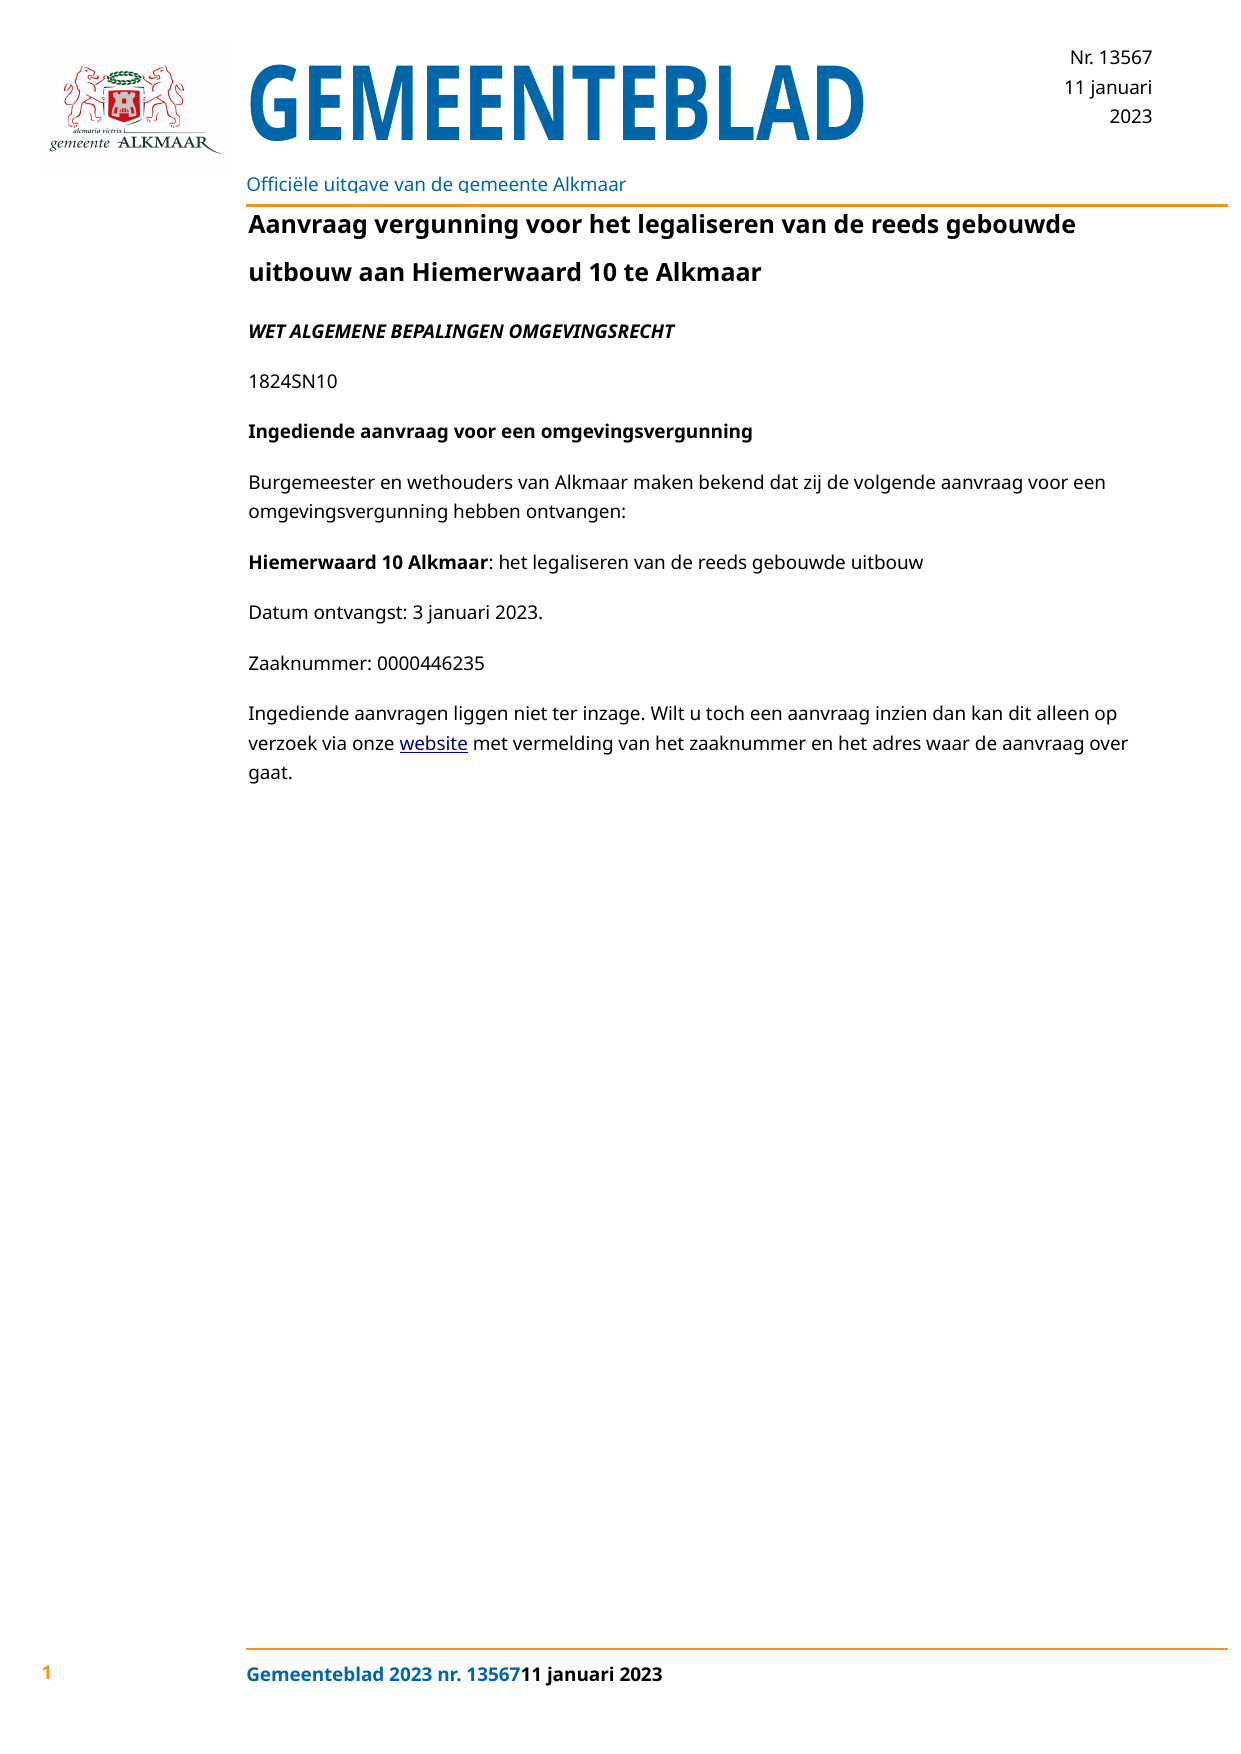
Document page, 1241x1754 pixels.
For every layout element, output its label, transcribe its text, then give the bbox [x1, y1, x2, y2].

text 1824SN10 [248, 368, 1152, 394]
text Ingediende aanvragen liggen niet ter inzage. Wilt u toch een aanvraag inzien dan kan dit alleen op verzoek via onze website met vermelding van het zaaknummer en het adres waar de aanvraag over gaat. [248, 700, 1152, 785]
text Zaaknummer: 0000446235 [248, 650, 1152, 676]
text Burgemeester en wethouders van Alkmaar maken bekend dat zij de volgende aanvraag voor een omgevingsvergunning hebben ontvangen: [248, 469, 1152, 524]
text Hiemerwaard 10 Alkmaar: het legaliseren van de reeds gebouwde uitbouw [248, 549, 1152, 575]
text Ingediende aanvraag voor een omgevingsvergunning [248, 419, 1152, 444]
text Datum ontvangst: 3 januari 2023. [248, 599, 1152, 625]
picture [41, 47, 231, 172]
text Aanvraag vergunning voor het legaliseren van de reeds gebouwde uitbouw aan Hiemerwaard 10 te Alkmaar [248, 207, 1152, 288]
text WET ALGEMENE BEPALINGEN OMGEVINGSRECHT [248, 318, 1152, 344]
